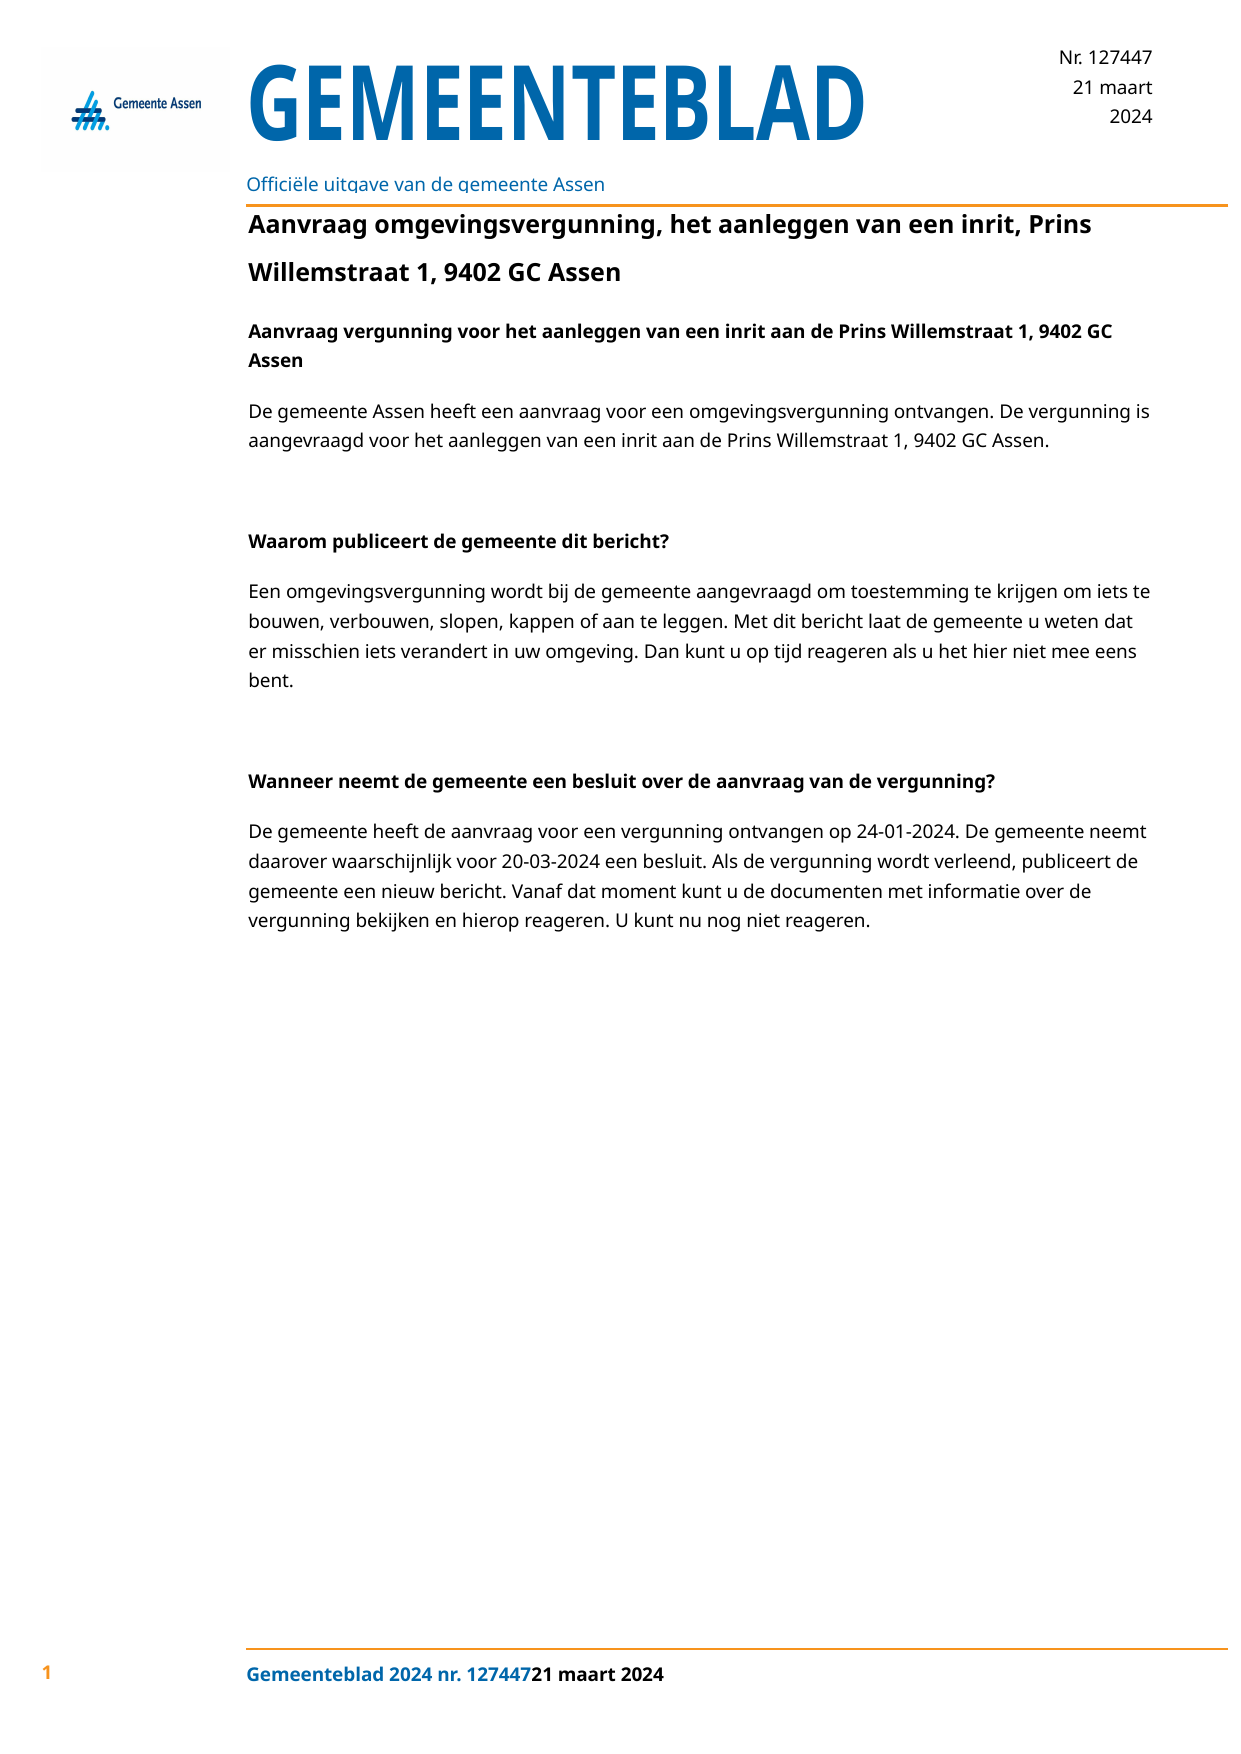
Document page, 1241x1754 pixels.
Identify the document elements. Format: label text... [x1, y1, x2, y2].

text Aanvraag omgevingsvergunning, het aanleggen van een inrit, Prins Willemstraat 1, 9402 GC Assen [248, 207, 1152, 288]
text Aanvraag vergunning voor het aanleggen van een inrit aan de Prins Willemstraat 1, 9402 GC Assen [248, 318, 1152, 373]
text Wanneer neemt de gemeente een besluit over de aanvraag van de vergunning? [248, 768, 1152, 794]
text Waarom publiceert de gemeente dit bericht? [248, 528, 1152, 554]
text De gemeente Assen heeft een aanvraag voor een omgevingsvergunning ontvangen. De vergunning is aangevraagd voor het aanleggen van een inrit aan de Prins Willemstraat 1, 9402 GC Assen. [248, 398, 1152, 453]
picture [41, 47, 231, 172]
text De gemeente heeft de aanvraag voor een vergunning ontvangen op 24-01-2024. De gemeente neemt daarover waarschijnlijk voor 20-03-2024 een besluit. Als de vergunning wordt verleend, publiceert de gemeente een nieuw bericht. Vanaf dat moment kunt u de documenten met informatie over de vergunning bekijken en hierop reageren. U kunt nu nog niet reageren. [248, 819, 1152, 933]
text Een omgevingsvergunning wordt bij de gemeente aangevraagd om toestemming te krijgen om iets te bouwen, verbouwen, slopen, kappen of aan te leggen. Met dit bericht laat de gemeente u weten dat er misschien iets verandert in uw omgeving. Dan kunt u op tijd reageren als u het hier niet mee eens bent. [248, 579, 1152, 693]
